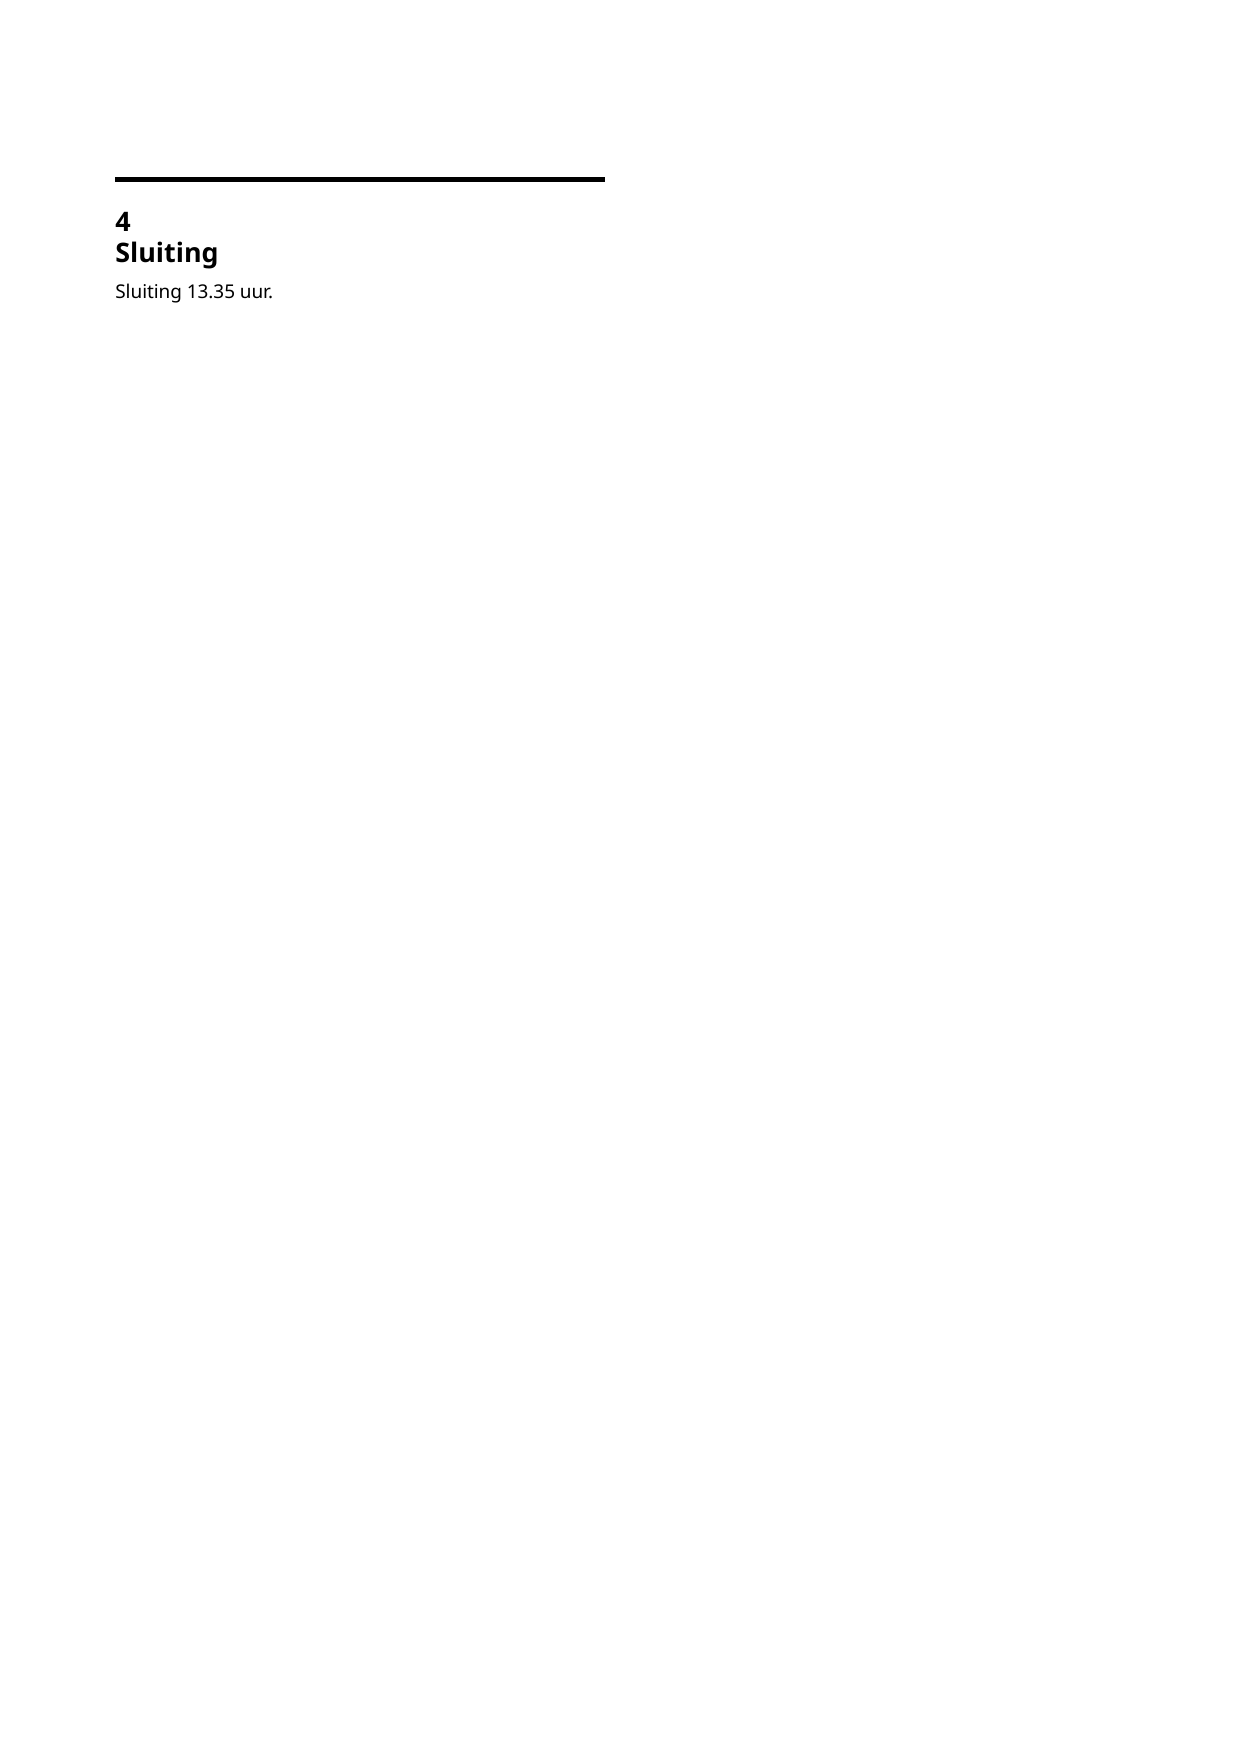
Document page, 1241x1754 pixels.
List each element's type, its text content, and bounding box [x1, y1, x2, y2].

text Sluiting [115, 239, 605, 283]
text Sluiting 13.35 uur. [115, 283, 605, 302]
text 4 [115, 203, 605, 239]
